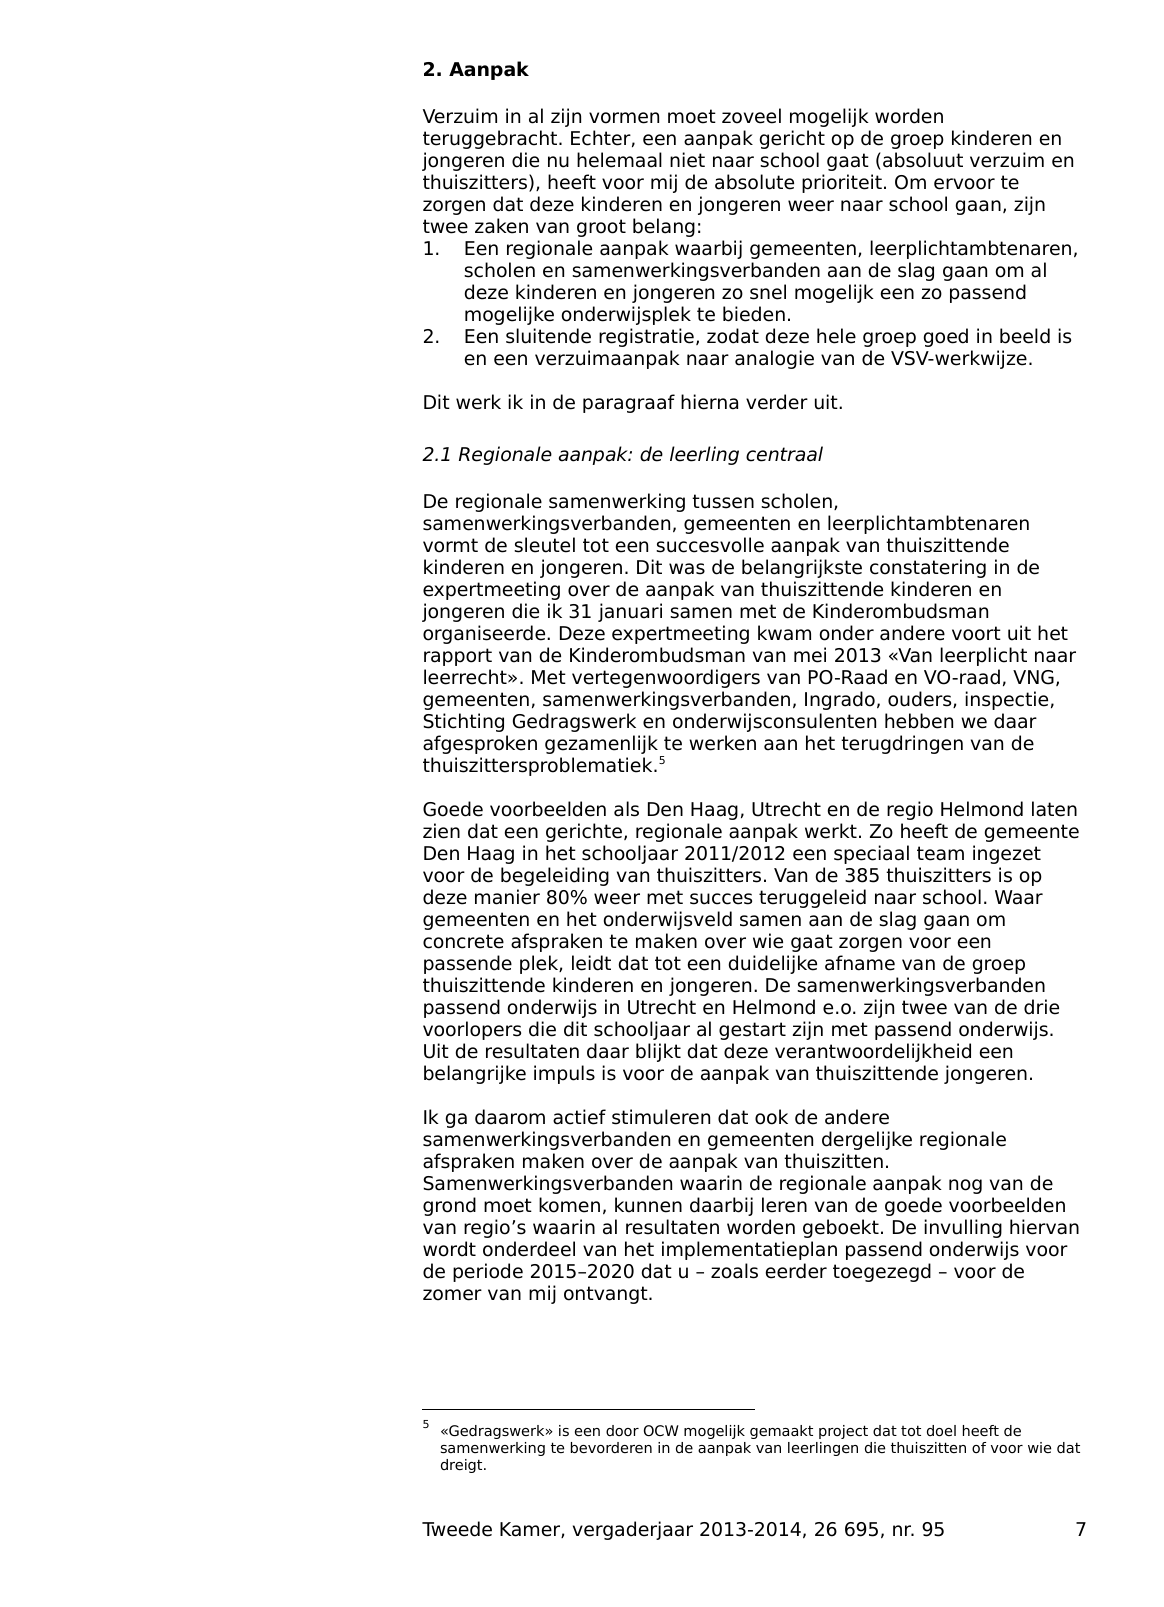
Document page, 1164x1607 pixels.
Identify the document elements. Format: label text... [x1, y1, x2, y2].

text Ik ga daarom actief stimuleren dat ook de andere samenwerkingsverbanden en gemeenten dergelijke regionale afspraken maken over de aanpak van thuiszitten. Samenwerkingsverbanden waarin de regionale aanpak nog van de grond moet komen, kunnen daarbij leren van de goede voorbeelden van regio’s waarin al resultaten worden geboekt. De invulling hiervan wordt onderdeel van het implementatieplan passend onderwijs voor de periode 2015–2020 dat u – zoals eerder toegezegd – voor de zomer van mij ontvangt. [422, 1107, 1087, 1304]
text «Gedragswerk» is een door OCW mogelijk gemaakt project dat tot doel heeft de samenwerking te bevorderen in de aanpak van leerlingen die thuiszitten of voor wie dat dreigt. [422, 1418, 1087, 1474]
text Goede voorbeelden als Den Haag, Utrecht en de regio Helmond laten zien dat een gerichte, regionale aanpak werkt. Zo heeft de gemeente Den Haag in het schooljaar 2011/2012 een speciaal team ingezet voor de begeleiding van thuiszitters. Van de 385 thuiszitters is op deze manier 80% weer met succes teruggeleid naar school. Waar gemeenten en het onderwijsveld samen aan de slag gaan om concrete afspraken te maken over wie gaat zorgen voor een passende plek, leidt dat tot een duidelijke afname van de groep thuiszittende kinderen en jongeren. De samenwerkingsverbanden passend onderwijs in Utrecht en Helmond e.o. zijn twee van de drie voorlopers die dit schooljaar al gestart zijn met passend onderwijs. Uit de resultaten daar blijkt dat deze verantwoordelijkheid een belangrijke impuls is voor de aanpak van thuiszittende jongeren. [422, 799, 1087, 1084]
text Verzuim in al zijn vormen moet zoveel mogelijk worden teruggebracht. Echter, een aanpak gericht op de groep kinderen en jongeren die nu helemaal niet naar school gaat (absoluut verzuim en thuiszitters), heeft voor mij de absolute prioriteit. Om ervoor te zorgen dat deze kinderen en jongeren weer naar school gaan, zijn twee zaken van groot belang: [422, 106, 1087, 238]
text 2. Een sluitende registratie, zodat deze hele groep goed in beeld is en een verzuimaanpak naar analogie van de VSV-werkwijze. [422, 326, 1087, 370]
text 1. Een regionale aanpak waarbij gemeenten, leerplichtambtenaren, scholen en samenwerkingsverbanden aan de slag gaan om al deze kinderen en jongeren zo snel mogelijk een zo passend mogelijke onderwijsplek te bieden. [422, 238, 1087, 326]
text De regionale samenwerking tussen scholen, samenwerkingsverbanden, gemeenten en leerplichtambtenaren vormt de sleutel tot een succesvolle aanpak van thuiszittende kinderen en jongeren. Dit was de belangrijkste constatering in de expertmeeting over de aanpak van thuiszittende kinderen en jongeren die ik 31 januari samen met de Kinderombudsman organiseerde. Deze expertmeeting kwam onder andere voort uit het rapport van de Kinderombudsman van mei 2013 «Van leerplicht naar leerrecht». Met vertegenwoordigers van PO-Raad en VO-raad, VNG, gemeenten, samenwerkingsverbanden, Ingrado, ouders, inspectie, Stichting Gedragswerk en onderwijsconsulenten hebben we daar afgesproken gezamenlijk te werken aan het terugdringen van de thuiszittersproblematiek. [422, 491, 1087, 777]
subtitle 2.1 Regionale aanpak: de leerling centraal [422, 444, 1087, 466]
text Dit werk ik in de paragraaf hierna verder uit. [422, 392, 1087, 414]
subtitle 2. Aanpak [422, 59, 1087, 81]
